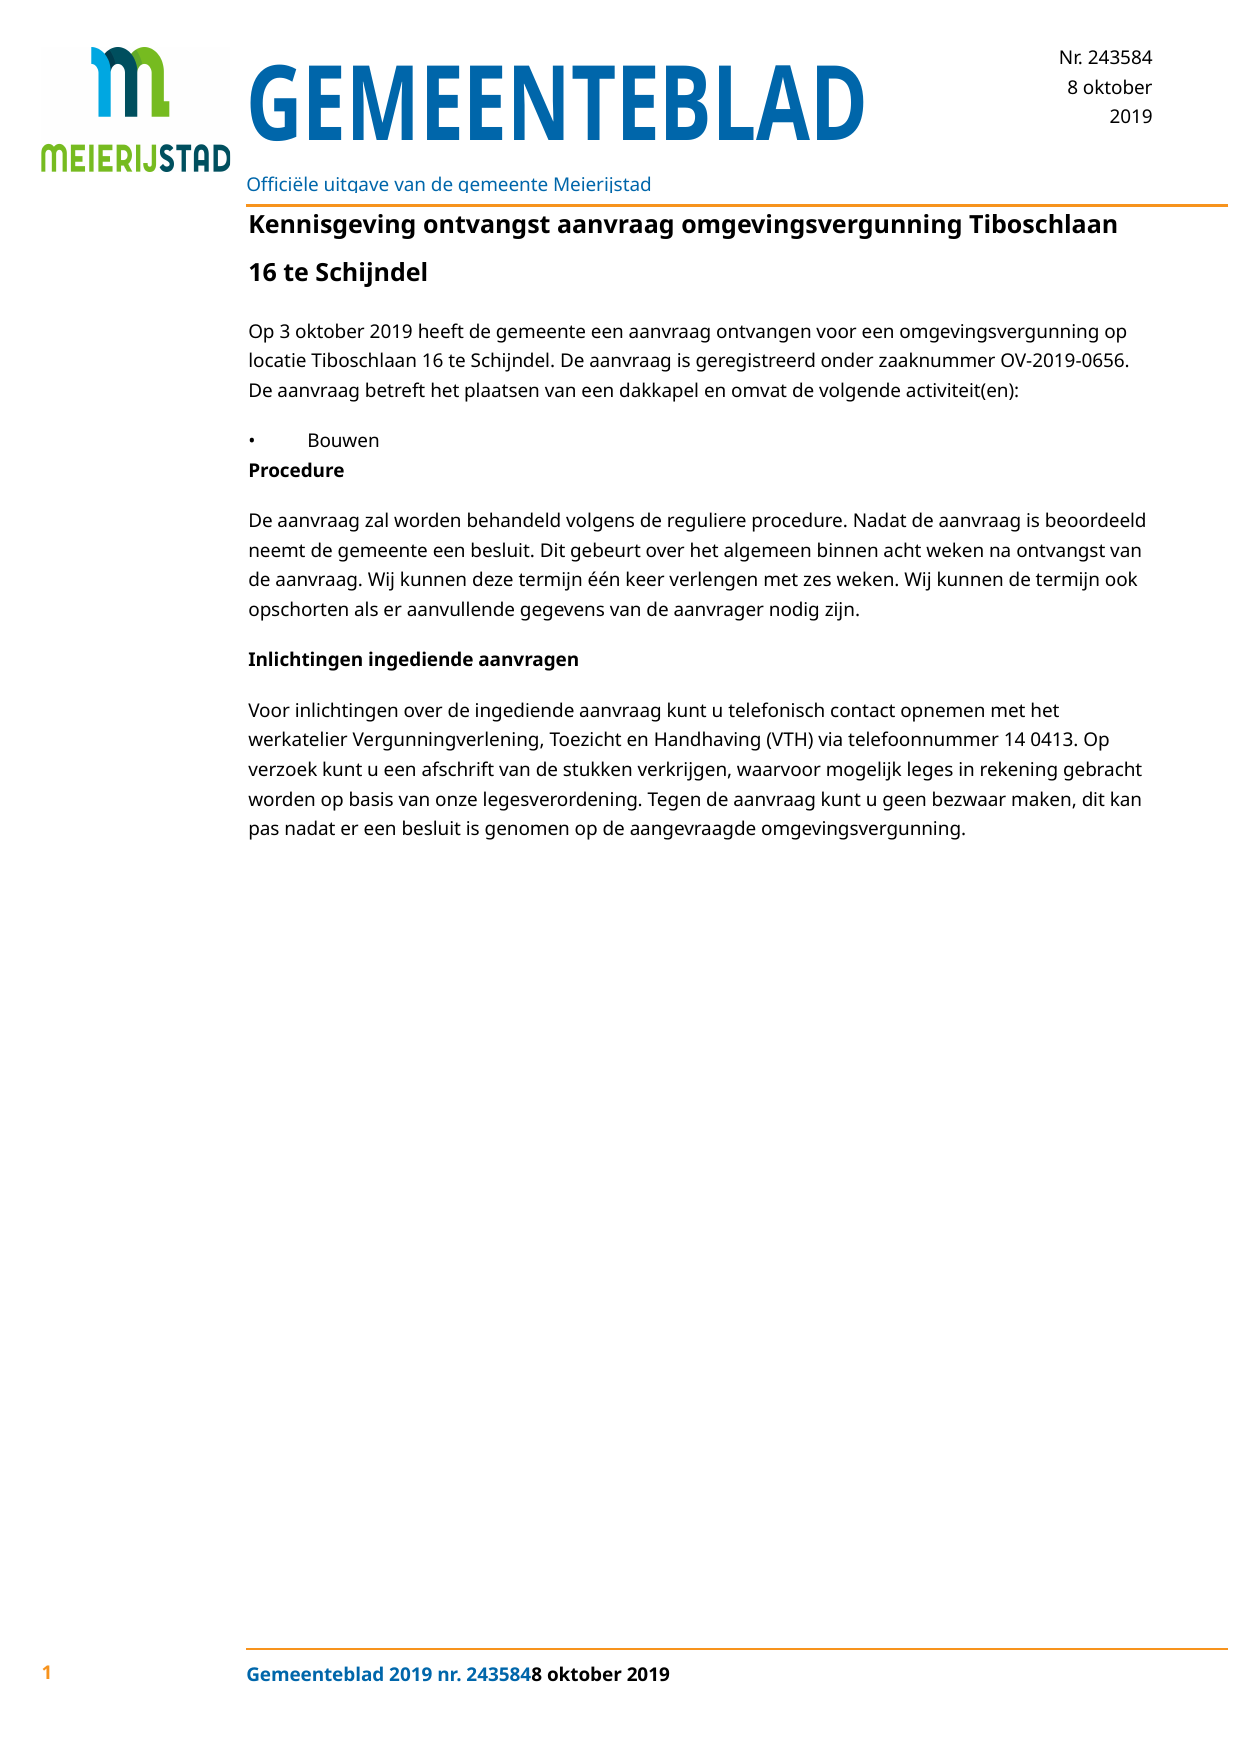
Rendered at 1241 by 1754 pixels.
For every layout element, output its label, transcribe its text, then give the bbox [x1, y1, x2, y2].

text Procedure [248, 457, 1152, 483]
picture [41, 47, 231, 172]
text De aanvraag zal worden behandeld volgens de reguliere procedure. Nadat de aanvraag is beoordeeld neemt de gemeente een besluit. Dit gebeurt over het algemeen binnen acht weken na ontvangst van de aanvraag. Wij kunnen deze termijn één keer verlengen met zes weken. Wij kunnen de termijn ook opschorten als er aanvullende gegevens van de aanvrager nodig zijn. [248, 507, 1152, 622]
text Voor inlichtingen over de ingediende aanvraag kunt u telefonisch contact opnemen met het werkatelier Vergunningverlening, Toezicht en Handhaving (VTH) via telefoonnummer 14 0413. Op verzoek kunt u een afschrift van de stukken verkrijgen, waarvoor mogelijk leges in rekening gebracht worden op basis van onze legesverordening. Tegen de aanvraag kunt u geen bezwaar maken, dit kan pas nadat er een besluit is genomen op de aangevraagde omgevingsvergunning. [248, 697, 1152, 841]
text Inlichtingen ingediende aanvragen [248, 647, 1152, 672]
text Kennisgeving ontvangst aanvraag omgevingsvergunning Tiboschlaan 16 te Schijndel [248, 207, 1152, 288]
list Bouwen [248, 427, 1152, 453]
text Op 3 oktober 2019 heeft de gemeente een aanvraag ontvangen voor een omgevingsvergunning op locatie Tiboschlaan 16 te Schijndel. De aanvraag is geregistreerd onder zaaknummer OV-2019-0656. De aanvraag betreft het plaatsen van een dakkapel en omvat de volgende activiteit(en): [248, 318, 1152, 403]
